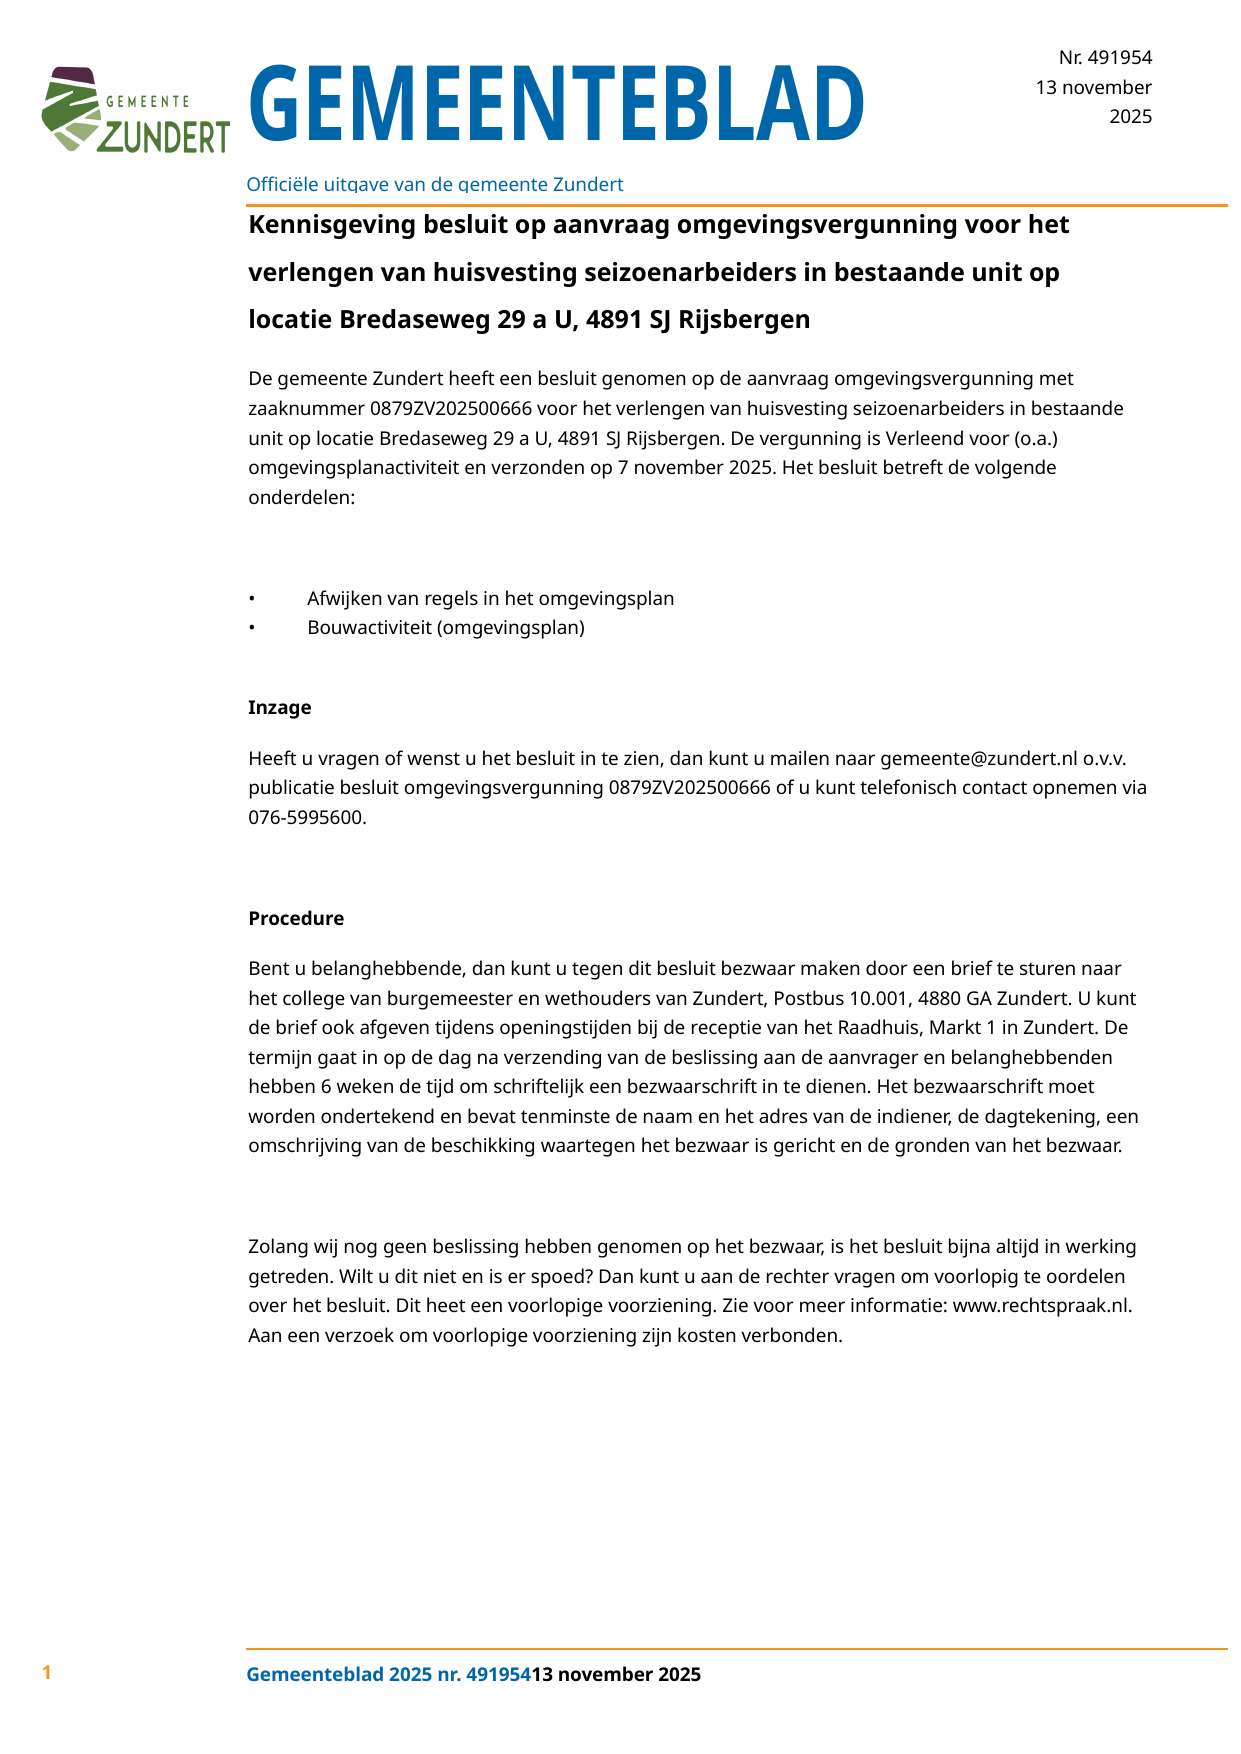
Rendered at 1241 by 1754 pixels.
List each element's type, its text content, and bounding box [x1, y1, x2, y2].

text De gemeente Zundert heeft een besluit genomen op de aanvraag omgevingsvergunning met zaaknummer 0879ZV202500666 voor het verlengen van huisvesting seizoenarbeiders in bestaande unit op locatie Bredaseweg 29 a U, 4891 SJ Rijsbergen. De vergunning is Verleend voor (o.a.) omgevingsplanactiviteit en verzonden op 7 november 2025. Het besluit betreft de volgende onderdelen: [248, 366, 1152, 509]
text Heeft u vragen of wenst u het besluit in te zien, dan kunt u mailen naar gemeente@zundert.nl o.v.v. publicatie besluit omgevingsvergunning 0879ZV202500666 of u kunt telefonisch contact opnemen via 076-5995600. [248, 745, 1152, 829]
list Afwijken van regels in het omgevingsplan [248, 585, 1152, 610]
list Bouwactiviteit (omgevingsplan) [248, 614, 1152, 640]
text Inzage [248, 694, 1152, 720]
text Kennisgeving besluit op aanvraag omgevingsvergunning voor het verlengen van huisvesting seizoenarbeiders in bestaande unit op locatie Bredaseweg 29 a U, 4891 SJ Rijsbergen [248, 207, 1152, 336]
text Zolang wij nog geen beslissing hebben genomen op het bezwaar, is het besluit bijna altijd in werking getreden. Wilt u dit niet en is er spoed? Dan kunt u aan de rechter vragen om voorlopig te oordelen over het besluit. Dit heet een voorlopige voorziening. Zie voor meer informatie: www.rechtspraak.nl. Aan een verzoek om voorlopige voorziening zijn kosten verbonden. [248, 1233, 1152, 1348]
text Procedure [248, 905, 1152, 930]
picture [41, 47, 231, 172]
text Bent u belanghebbende, dan kunt u tegen dit besluit bezwaar maken door een brief te sturen naar het college van burgemeester en wethouders van Zundert, Postbus 10.001, 4880 GA Zundert. U kunt de brief ook afgeven tijdens openingstijden bij de receptie van het Raadhuis, Markt 1 in Zundert. De termijn gaat in op de dag na verzending van de beslissing aan de aanvrager en belanghebbenden hebben 6 weken de tijd om schriftelijk een bezwaarschrift in te dienen. Het bezwaarschrift moet worden ondertekend en bevat tenminste de naam en het adres van de indiener, de dagtekening, een omschrijving van de beschikking waartegen het bezwaar is gericht en de gronden van het bezwaar. [248, 955, 1152, 1158]
